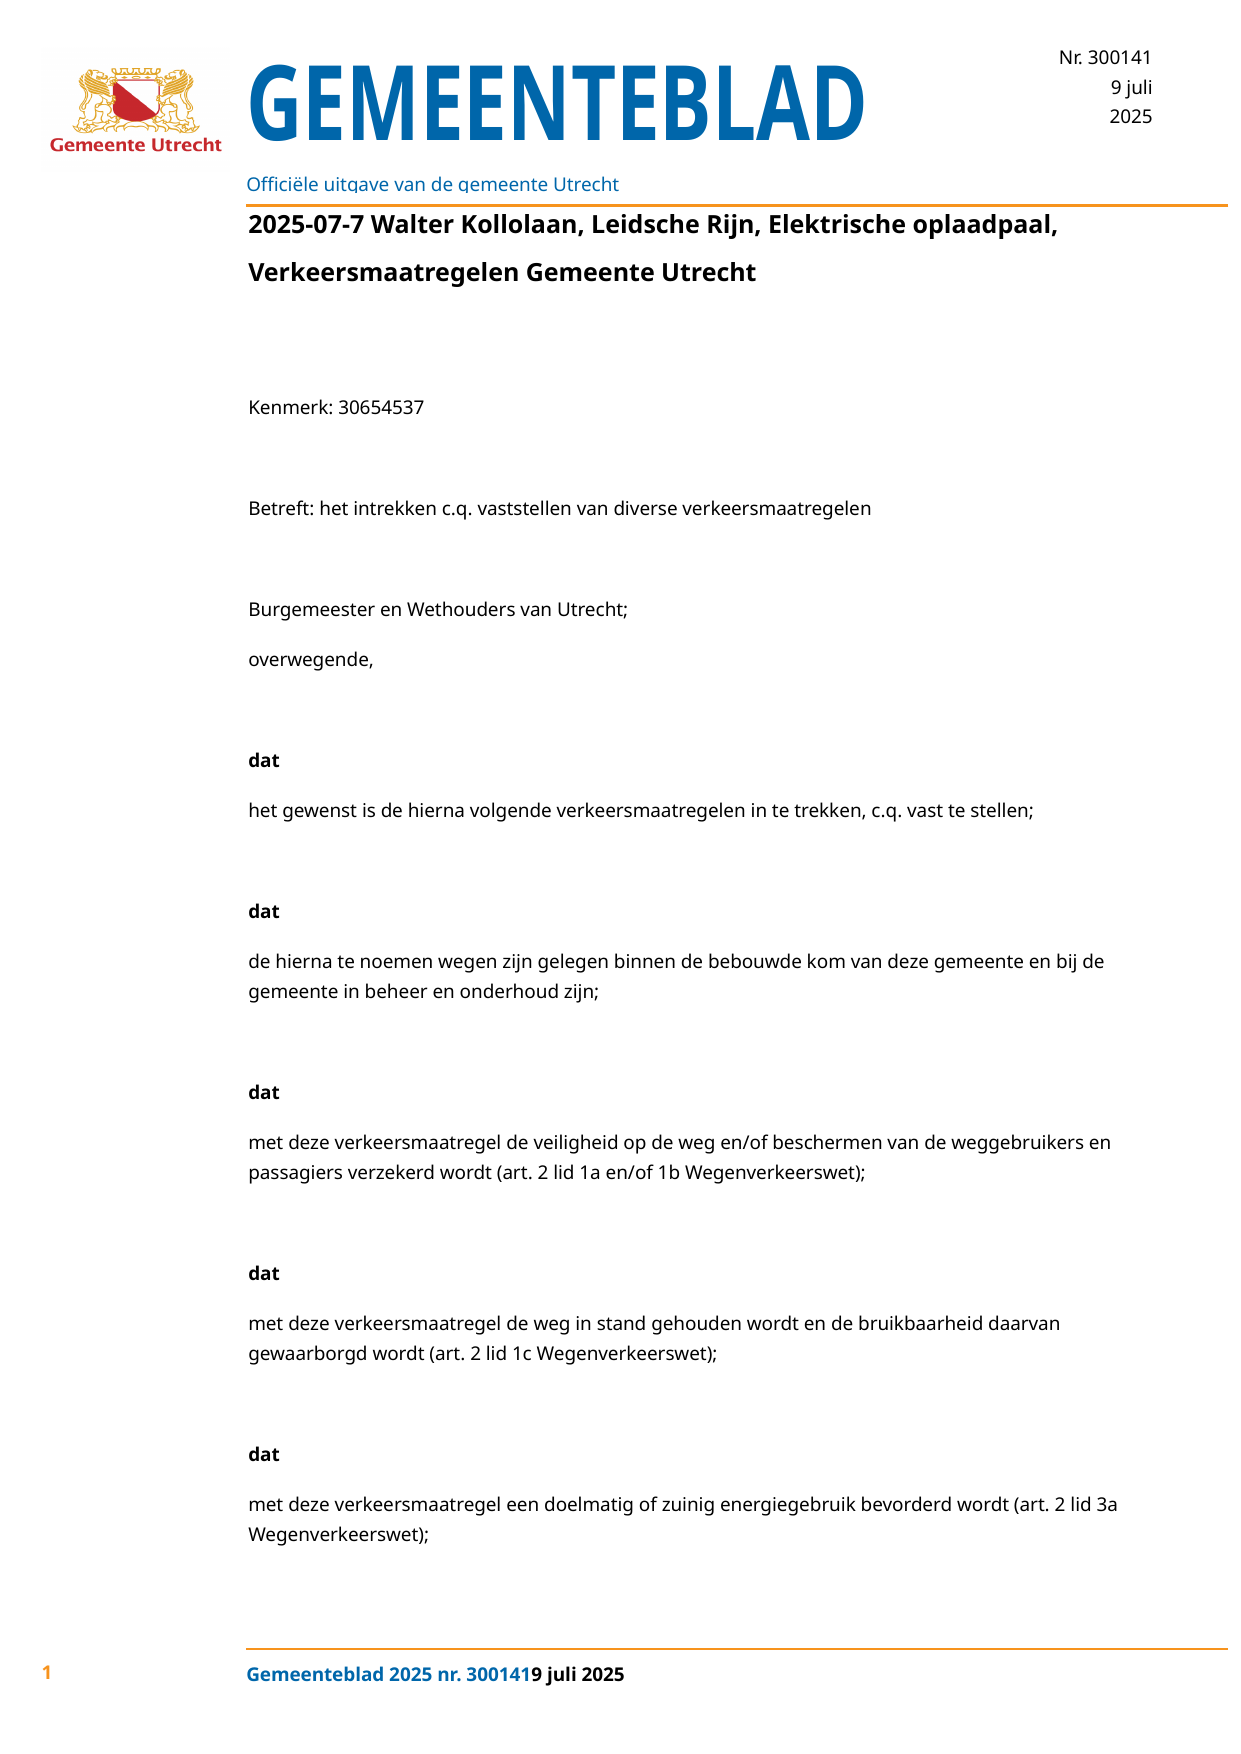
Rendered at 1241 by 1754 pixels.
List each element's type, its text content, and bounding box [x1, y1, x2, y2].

text 2025-07-7 Walter Kollolaan, Leidsche Rijn, Elektrische oplaadpaal, Verkeersmaatregelen Gemeente Utrecht [248, 207, 1152, 288]
text dat [248, 898, 1152, 924]
text dat [248, 747, 1152, 773]
text met deze verkeersmaatregel de veiligheid op de weg en/of beschermen van de weggebruikers en passagiers verzekerd wordt (art. 2 lid 1a en/of 1b Wegenverkeerswet); [248, 1129, 1152, 1185]
text de hierna te noemen wegen zijn gelegen binnen de bebouwde kom van deze gemeente en bij de gemeente in beheer en onderhoud zijn; [248, 949, 1152, 1004]
text Betreft: het intrekken c.q. vaststellen van diverse verkeersmaatregelen [248, 495, 1152, 521]
text Kenmerk: 30654537 [248, 394, 1152, 420]
text Burgemeester en Wethouders van Utrecht; [248, 596, 1152, 621]
text overwegende, [248, 646, 1152, 672]
text dat [248, 1441, 1152, 1466]
text dat [248, 1079, 1152, 1105]
text met deze verkeersmaatregel een doelmatig of zuinig energiegebruik bevorderd wordt (art. 2 lid 3a Wegenverkeerswet); [248, 1491, 1152, 1546]
picture [41, 47, 231, 172]
text dat [248, 1260, 1152, 1286]
text met deze verkeersmaatregel de weg in stand gehouden wordt en de bruikbaarheid daarvan gewaarborgd wordt (art. 2 lid 1c Wegenverkeerswet); [248, 1310, 1152, 1366]
text het gewenst is de hierna volgende verkeersmaatregelen in te trekken, c.q. vast te stellen; [248, 797, 1152, 823]
